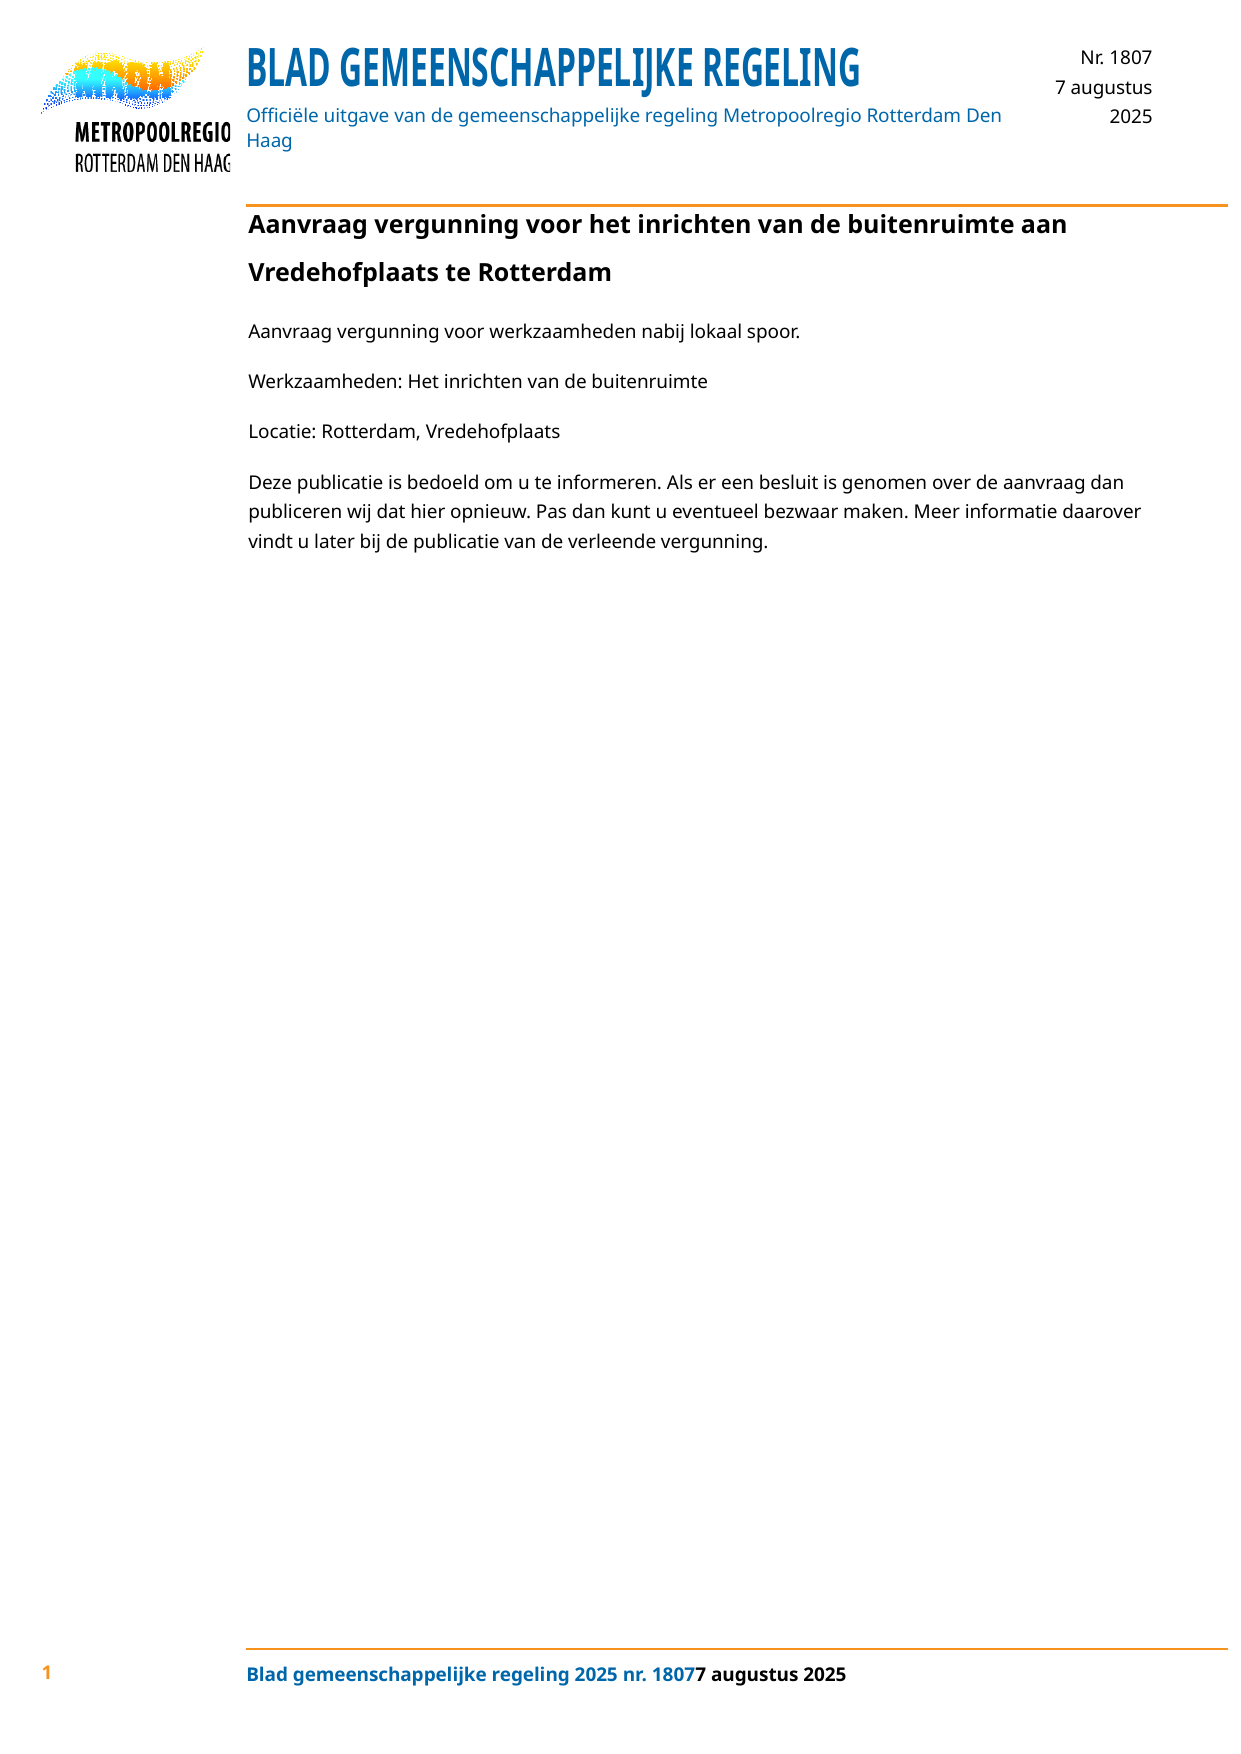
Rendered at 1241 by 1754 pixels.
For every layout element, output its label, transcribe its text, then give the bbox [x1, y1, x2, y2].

text Locatie: Rotterdam, Vredehofplaats [248, 419, 1152, 444]
text Aanvraag vergunning voor het inrichten van de buitenruimte aan Vredehofplaats te Rotterdam [248, 207, 1152, 288]
picture [41, 47, 231, 172]
text Werkzaamheden: Het inrichten van de buitenruimte [248, 368, 1152, 394]
text Deze publicatie is bedoeld om u te informeren. Als er een besluit is genomen over de aanvraag dan publiceren wij dat hier opnieuw. Pas dan kunt u eventueel bezwaar maken. Meer informatie daarover vindt u later bij de publicatie van de verleende vergunning. [248, 469, 1152, 554]
text Aanvraag vergunning voor werkzaamheden nabij lokaal spoor. [248, 318, 1152, 344]
